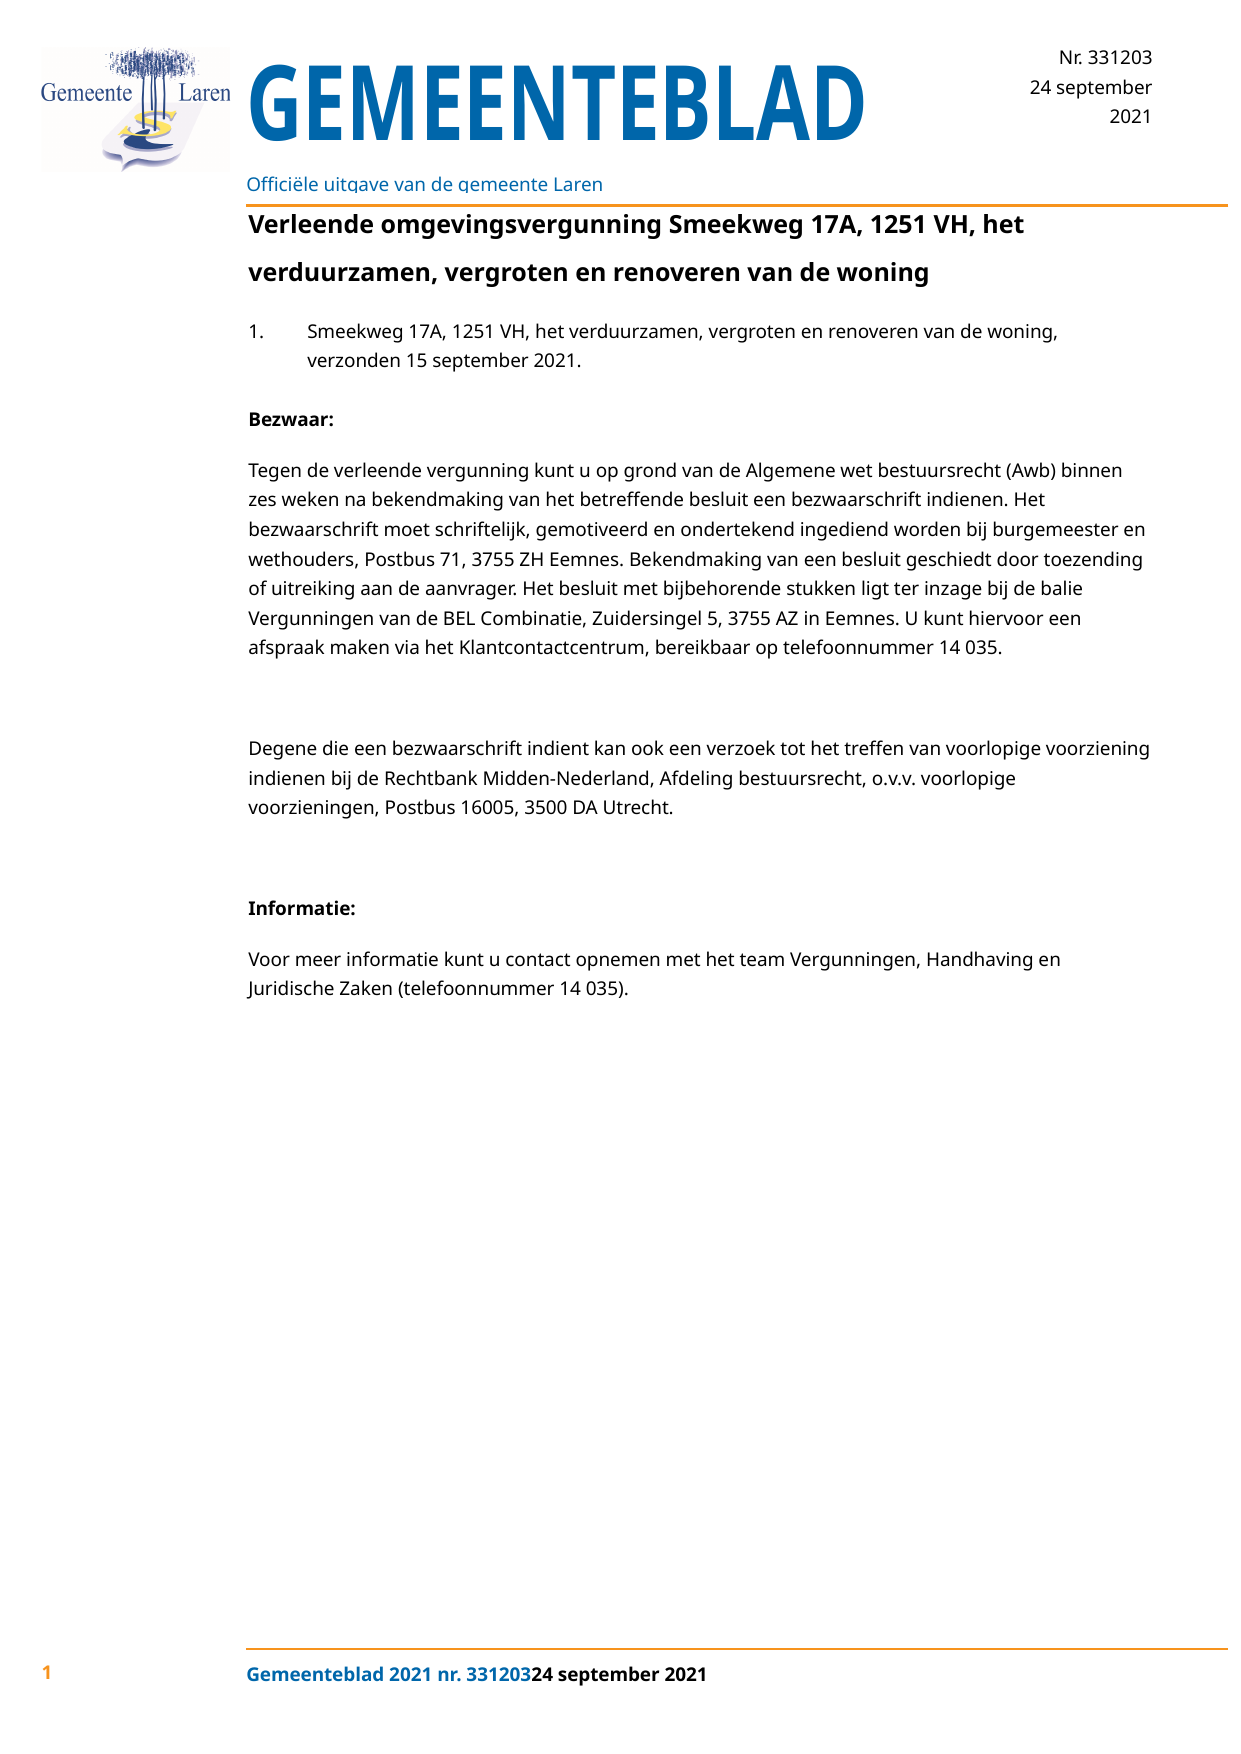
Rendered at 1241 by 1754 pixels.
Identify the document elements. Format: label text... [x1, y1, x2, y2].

text Tegen de verleende vergunning kunt u op grond van de Algemene wet bestuursrecht (Awb) binnen zes weken na bekendmaking van het betreffende besluit een bezwaarschrift indienen. Het bezwaarschrift moet schriftelijk, gemotiveerd en ondertekend ingediend worden bij burgemeester en wethouders, Postbus 71, 3755 ZH Eemnes. Bekendmaking van een besluit geschiedt door toezending of uitreiking aan de aanvrager. Het besluit met bijbehorende stukken ligt ter inzage bij de balie Vergunningen van de BEL Combinatie, Zuidersingel 5, 3755 AZ in Eemnes. U kunt hiervoor een afspraak maken via het Klantcontactcentrum, bereikbaar op telefoonnummer 14 035. [248, 457, 1152, 660]
text Voor meer informatie kunt u contact opnemen met het team Vergunningen, Handhaving en Juridische Zaken (telefoonnummer 14 035). [248, 946, 1152, 1001]
text Degene die een bezwaarschrift indient kan ook een verzoek tot het treffen van voorlopige voorziening indienen bij de Rechtbank Midden-Nederland, Afdeling bestuursrecht, o.v.v. voorlopige voorzieningen, Postbus 16005, 3500 DA Utrecht. [248, 735, 1152, 820]
list Smeekweg 17A, 1251 VH, het verduurzamen, vergroten en renoveren van de woning, verzonden 15 september 2021. [248, 318, 1152, 373]
text Informatie: [248, 895, 1152, 921]
picture [41, 47, 231, 172]
text Bezwaar: [248, 407, 1152, 432]
text Verleende omgevingsvergunning Smeekweg 17A, 1251 VH, het verduurzamen, vergroten en renoveren van de woning [248, 207, 1152, 288]
